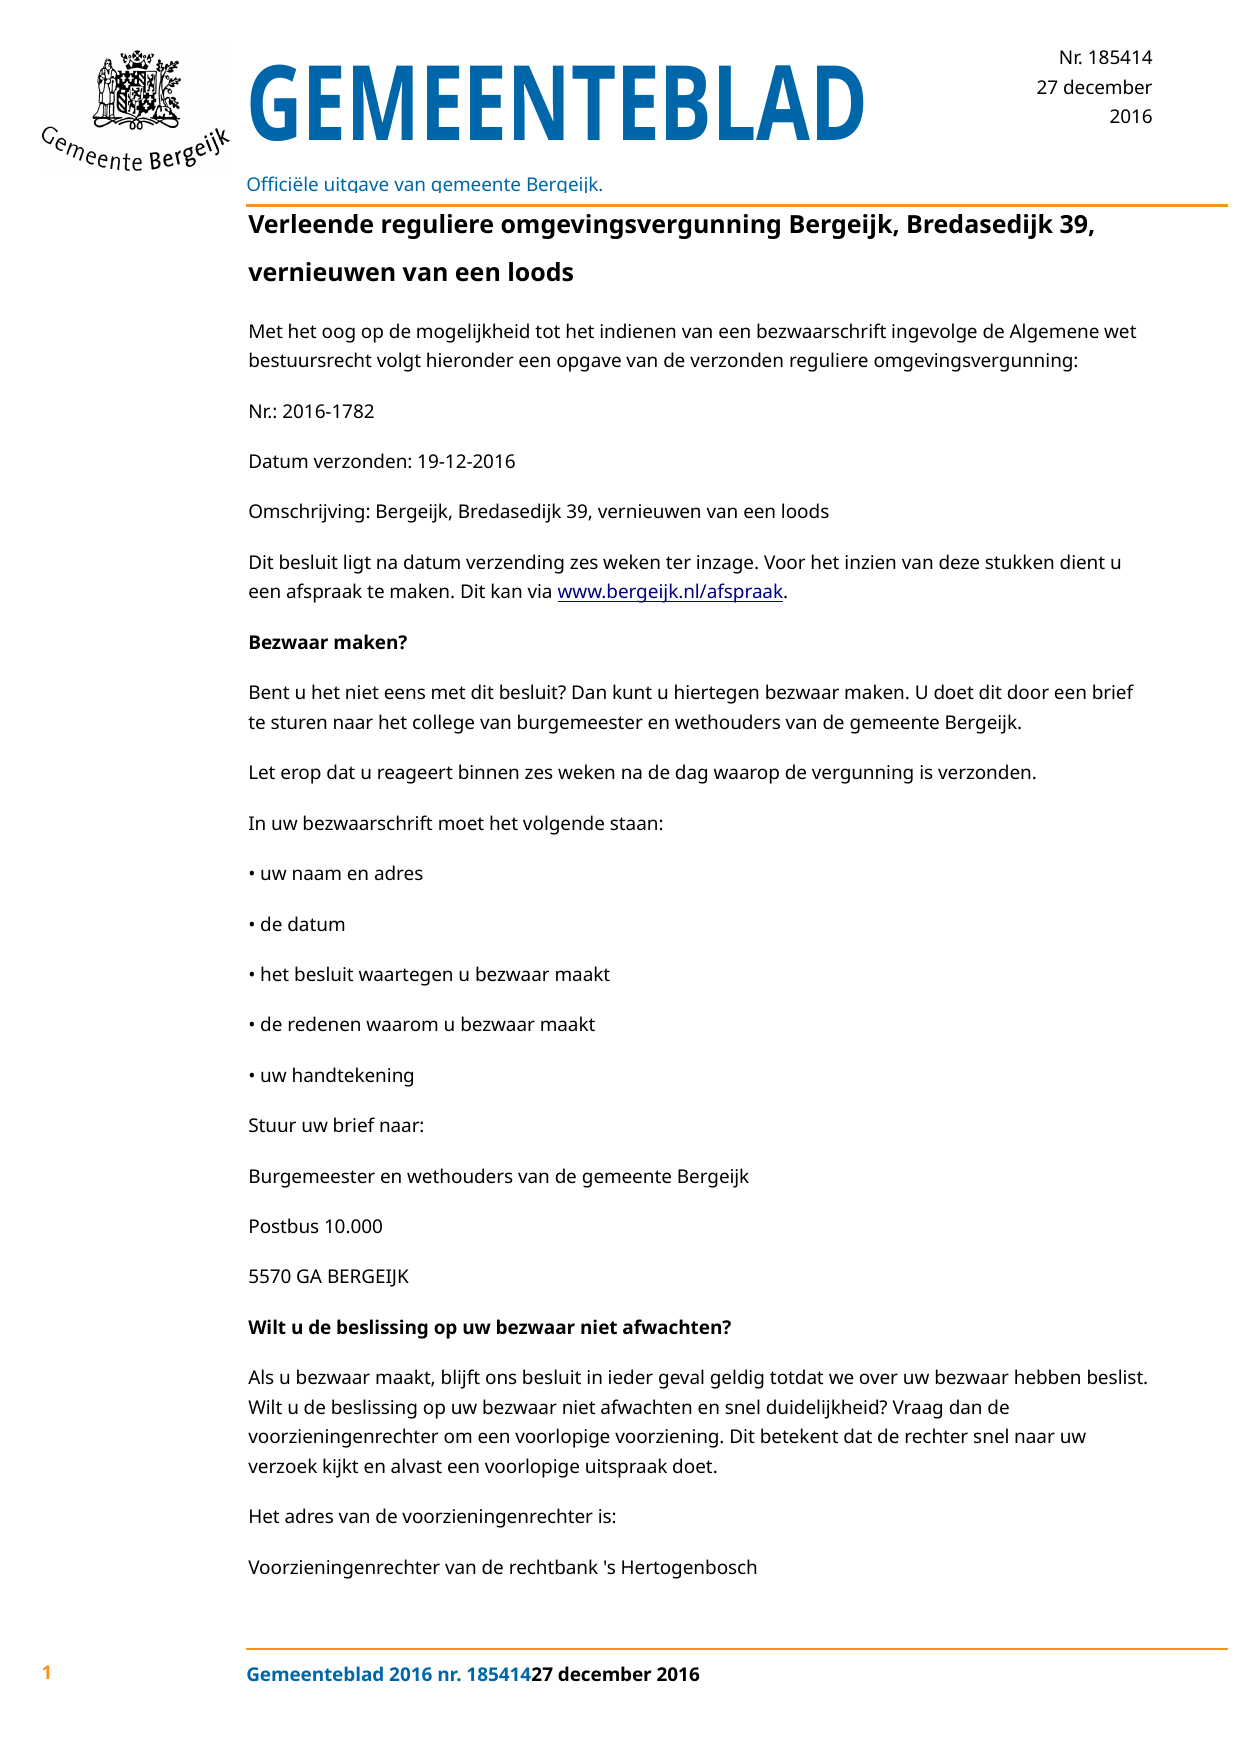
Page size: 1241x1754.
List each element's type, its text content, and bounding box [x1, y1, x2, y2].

text Wilt u de beslissing op uw bezwaar niet afwachten? [248, 1314, 1152, 1340]
text Bent u het niet eens met dit besluit? Dan kunt u hiertegen bezwaar maken. U doet dit door een brief te sturen naar het college van burgemeester en wethouders van de gemeente Bergeijk. [248, 679, 1152, 735]
text Met het oog op de mogelijkheid tot het indienen van een bezwaarschrift ingevolge de Algemene wet bestuursrecht volgt hieronder een opgave van de verzonden reguliere omgevingsvergunning: [248, 318, 1152, 373]
text • uw handtekening [248, 1062, 1152, 1088]
text • uw naam en adres [248, 860, 1152, 886]
picture [41, 47, 231, 172]
text Let erop dat u reageert binnen zes weken na de dag waarop de vergunning is verzonden. [248, 759, 1152, 785]
text Datum verzonden: 19-12-2016 [248, 448, 1152, 474]
text Het adres van de voorzieningenrechter is: [248, 1504, 1152, 1529]
text • de redenen waarom u bezwaar maakt [248, 1012, 1152, 1037]
text Postbus 10.000 [248, 1213, 1152, 1239]
text In uw bezwaarschrift moet het volgende staan: [248, 810, 1152, 836]
text Omschrijving: Bergeijk, Bredasedijk 39, vernieuwen van een loods [248, 499, 1152, 524]
text • de datum [248, 911, 1152, 937]
text Dit besluit ligt na datum verzending zes weken ter inzage. Voor het inzien van deze stukken dient u een afspraak te maken. Dit kan via www.bergeijk.nl/afspraak. [248, 549, 1152, 604]
text Bezwaar maken? [248, 629, 1152, 655]
text Verleende reguliere omgevingsvergunning Bergeijk, Bredasedijk 39, vernieuwen van een loods [248, 207, 1152, 288]
text 5570 GA BERGEIJK [248, 1264, 1152, 1289]
text Stuur uw brief naar: [248, 1112, 1152, 1138]
text Voorzieningenrechter van de rechtbank 's Hertogenbosch [248, 1554, 1152, 1580]
text Als u bezwaar maakt, blijft ons besluit in ieder geval geldig totdat we over uw bezwaar hebben beslist. Wilt u de beslissing op uw bezwaar niet afwachten en snel duidelijkheid? Vraag dan de voorzieningenrechter om een voorlopige voorziening. Dit betekent dat de rechter snel naar uw verzoek kijkt en alvast een voorlopige uitspraak doet. [248, 1364, 1152, 1479]
text Nr.: 2016-1782 [248, 398, 1152, 424]
text Burgemeester en wethouders van de gemeente Bergeijk [248, 1163, 1152, 1189]
text • het besluit waartegen u bezwaar maakt [248, 961, 1152, 987]
